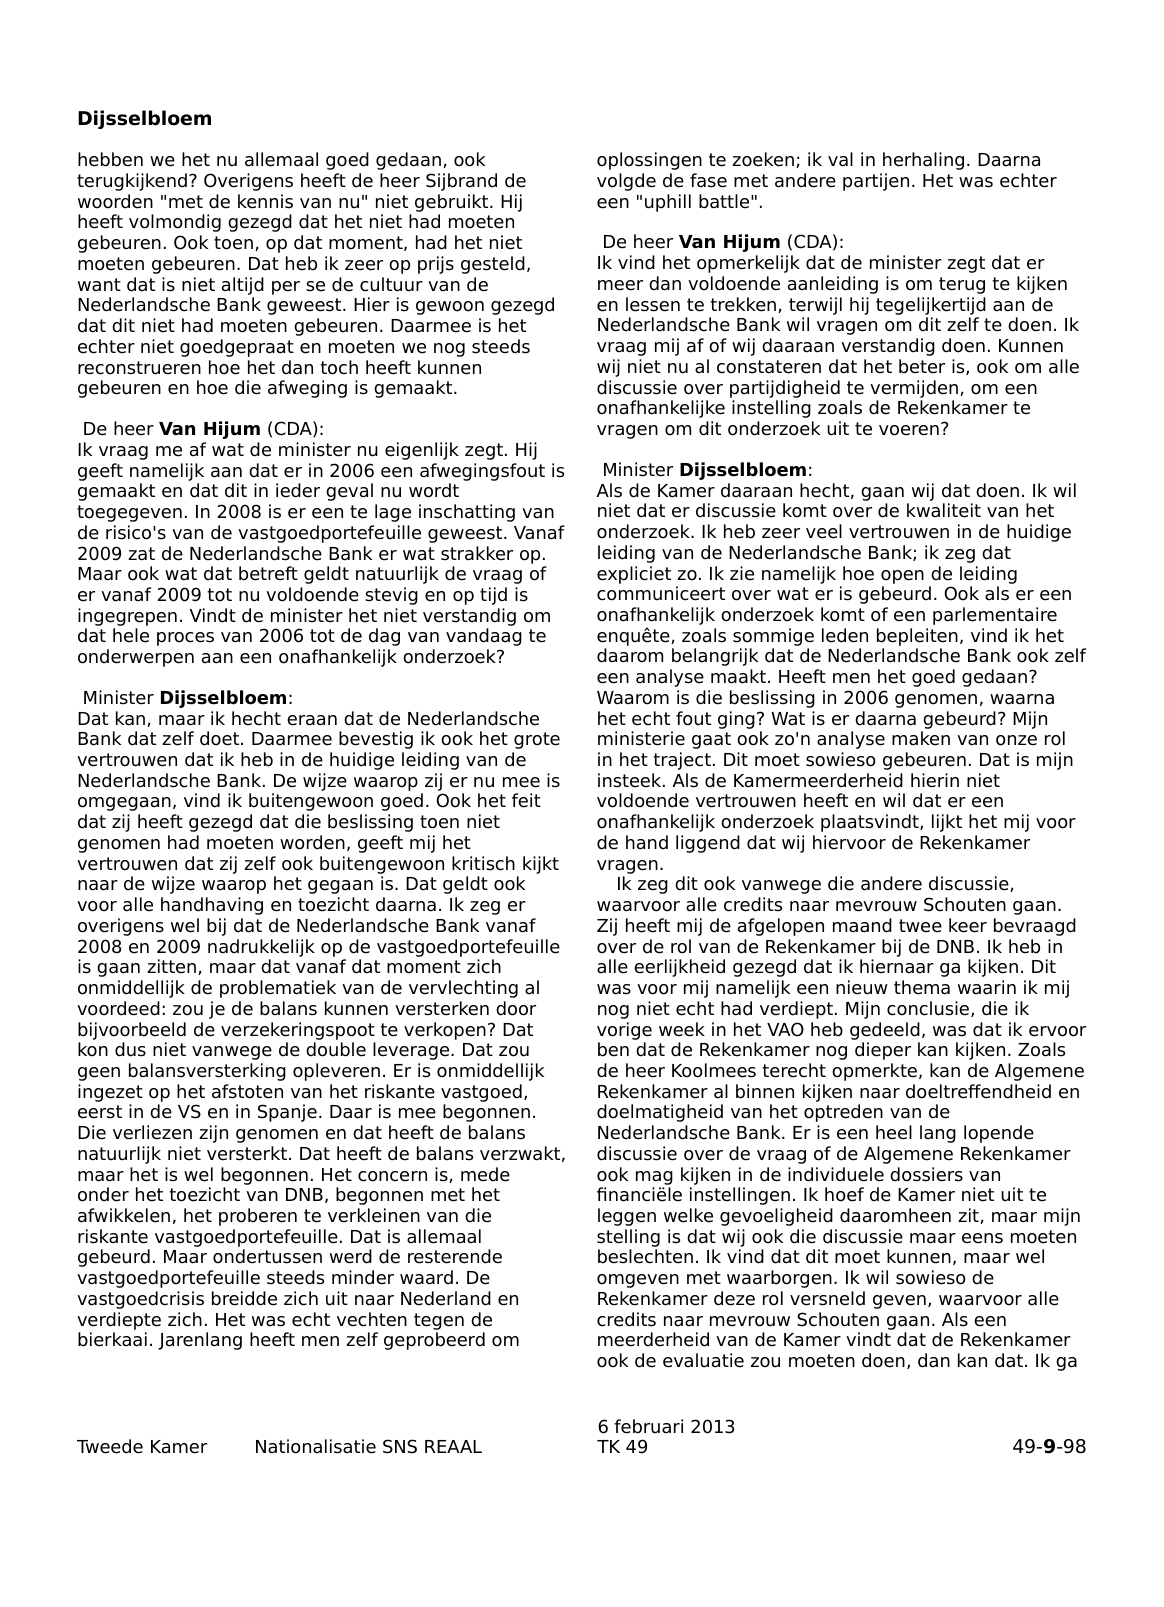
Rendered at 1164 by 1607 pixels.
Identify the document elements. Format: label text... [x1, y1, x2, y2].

text Dat kan, maar ik hecht eraan dat de Nederlandsche Bank dat zelf doet. Daarmee bevestig ik ook het grote vertrouwen dat ik heb in de huidige leiding van de Nederlandsche Bank. De wijze waarop zij er nu mee is omgegaan, vind ik buitengewoon goed. Ook het feit dat zij heeft gezegd dat die beslissing toen niet genomen had moeten worden, geeft mij het vertrouwen dat zij zelf ook buitengewoon kritisch kijkt naar de wijze waarop het gegaan is. Dat geldt ook voor alle handhaving en toezicht daarna. Ik zeg er overigens wel bij dat de Nederlandsche Bank vanaf 2008 en 2009 nadrukkelijk op de vastgoedportefeuille is gaan zitten, maar dat vanaf dat moment zich onmiddellijk de problematiek van de vervlechting al voordeed: zou je de balans kunnen versterken door bijvoorbeeld de verzekeringspoot te verkopen? Dat kon dus niet vanwege de double leverage. Dat zou geen balansversterking opleveren. Er is onmiddellijk ingezet op het afstoten van het riskante vastgoed, eerst in de VS en in Spanje. Daar is mee begonnen. Die verliezen zijn genomen en dat heeft de balans natuurlijk niet versterkt. Dat heeft de balans verzwakt, maar het is wel begonnen. Het concern is, mede onder het toezicht van DNB, begonnen met het afwikkelen, het proberen te verkleinen van die riskante vastgoedportefeuille. Dat is allemaal gebeurd. Maar ondertussen werd de resterende vastgoedportefeuille steeds minder waard. De vastgoedcrisis breidde zich uit naar Nederland en verdiepte zich. Het was echt vechten tegen de bierkaai. Jarenlang heeft men zelf geprobeerd om [77, 708, 567, 1351]
text De heer Van Hijum (CDA): [596, 232, 1087, 253]
text De heer Van Hijum (CDA): [77, 419, 567, 440]
text Ik vind het opmerkelijk dat de minister zegt dat er meer dan voldoende aanleiding is om terug te kijken en lessen te trekken, terwijl hij tegelijkertijd aan de Nederlandsche Bank wil vragen om dit zelf te doen. Ik vraag mij af of wij daaraan verstandig doen. Kunnen wij niet nu al constateren dat het beter is, ook om alle discussie over partijdigheid te vermijden, om een onafhankelijke instelling zoals de Rekenkamer te vragen om dit onderzoek uit te voeren? [596, 253, 1087, 440]
text Ik zeg dit ook vanwege die andere discussie, waarvoor alle credits naar mevrouw Schouten gaan. Zij heeft mij de afgelopen maand twee keer bevraagd over de rol van de Rekenkamer bij de DNB. Ik heb in alle eerlijkheid gezegd dat ik hiernaar ga kijken. Dit was voor mij namelijk een nieuw thema waarin ik mij nog niet echt had verdiept. Mijn conclusie, die ik vorige week in het VAO heb gedeeld, was dat ik ervoor ben dat de Rekenkamer nog dieper kan kijken. Zoals de heer Koolmees terecht opmerkte, kan de Algemene Rekenkamer al binnen kijken naar doeltreffendheid en doelmatigheid van het optreden van de Nederlandsche Bank. Er is een heel lang lopende discussie over de vraag of de Algemene Rekenkamer ook mag kijken in de individuele dossiers van financiële instellingen. Ik hoef de Kamer niet uit te leggen welke gevoeligheid daaromheen zit, maar mijn stelling is dat wij ook die discussie maar eens moeten beslechten. Ik vind dat dit moet kunnen, maar wel omgeven met waarborgen. Ik wil sowieso de Rekenkamer deze rol versneld geven, waarvoor alle credits naar mevrouw Schouten gaan. Als een meerderheid van de Kamer vindt dat de Rekenkamer ook de evaluatie zou moeten doen, dan kan dat. Ik ga [596, 874, 1087, 1372]
text oplossingen te zoeken; ik val in herhaling. Daarna volgde de fase met andere partijen. Het was echter een "uphill battle". [596, 150, 1087, 212]
text Ik vraag me af wat de minister nu eigenlijk zegt. Hij geeft namelijk aan dat er in 2006 een afwegingsfout is gemaakt en dat dit in ieder geval nu wordt toegegeven. In 2008 is er een te lage inschatting van de risico's van de vastgoedportefeuille geweest. Vanaf 2009 zat de Nederlandsche Bank er wat strakker op. Maar ook wat dat betreft geldt natuurlijk de vraag of er vanaf 2009 tot nu voldoende stevig en op tijd is ingegrepen. Vindt de minister het niet verstandig om dat hele proces van 2006 tot de dag van vandaag te onderwerpen aan een onafhankelijk onderzoek? [77, 440, 567, 668]
text Als de Kamer daaraan hecht, gaan wij dat doen. Ik wil niet dat er discussie komt over de kwaliteit van het onderzoek. Ik heb zeer veel vertrouwen in de huidige leiding van de Nederlandsche Bank; ik zeg dat expliciet zo. Ik zie namelijk hoe open de leiding communiceert over wat er is gebeurd. Ook als er een onafhankelijk onderzoek komt of een parlementaire enquête, zoals sommige leden bepleiten, vind ik het daarom belangrijk dat de Nederlandsche Bank ook zelf een analyse maakt. Heeft men het goed gedaan? Waarom is die beslissing in 2006 genomen, waarna het echt fout ging? Wat is er daarna gebeurd? Mijn ministerie gaat ook zo'n analyse maken van onze rol in het traject. Dit moet sowieso gebeuren. Dat is mijn insteek. Als de Kamermeerderheid hierin niet voldoende vertrouwen heeft en wil dat er een onafhankelijk onderzoek plaatsvindt, lijkt het mij voor de hand liggend dat wij hiervoor de Rekenkamer vragen. [596, 480, 1087, 874]
text Minister Dijsselbloem: [596, 460, 1087, 480]
text hebben we het nu allemaal goed gedaan, ook terugkijkend? Overigens heeft de heer Sijbrand de woorden "met de kennis van nu" niet gebruikt. Hij heeft volmondig gezegd dat het niet had moeten gebeuren. Ook toen, op dat moment, had het niet moeten gebeuren. Dat heb ik zeer op prijs gesteld, want dat is niet altijd per se de cultuur van de Nederlandsche Bank geweest. Hier is gewoon gezegd dat dit niet had moeten gebeuren. Daarmee is het echter niet goedgepraat en moeten we nog steeds reconstrueren hoe het dan toch heeft kunnen gebeuren en hoe die afweging is gemaakt. [77, 150, 567, 399]
text Minister Dijsselbloem: [77, 688, 567, 708]
